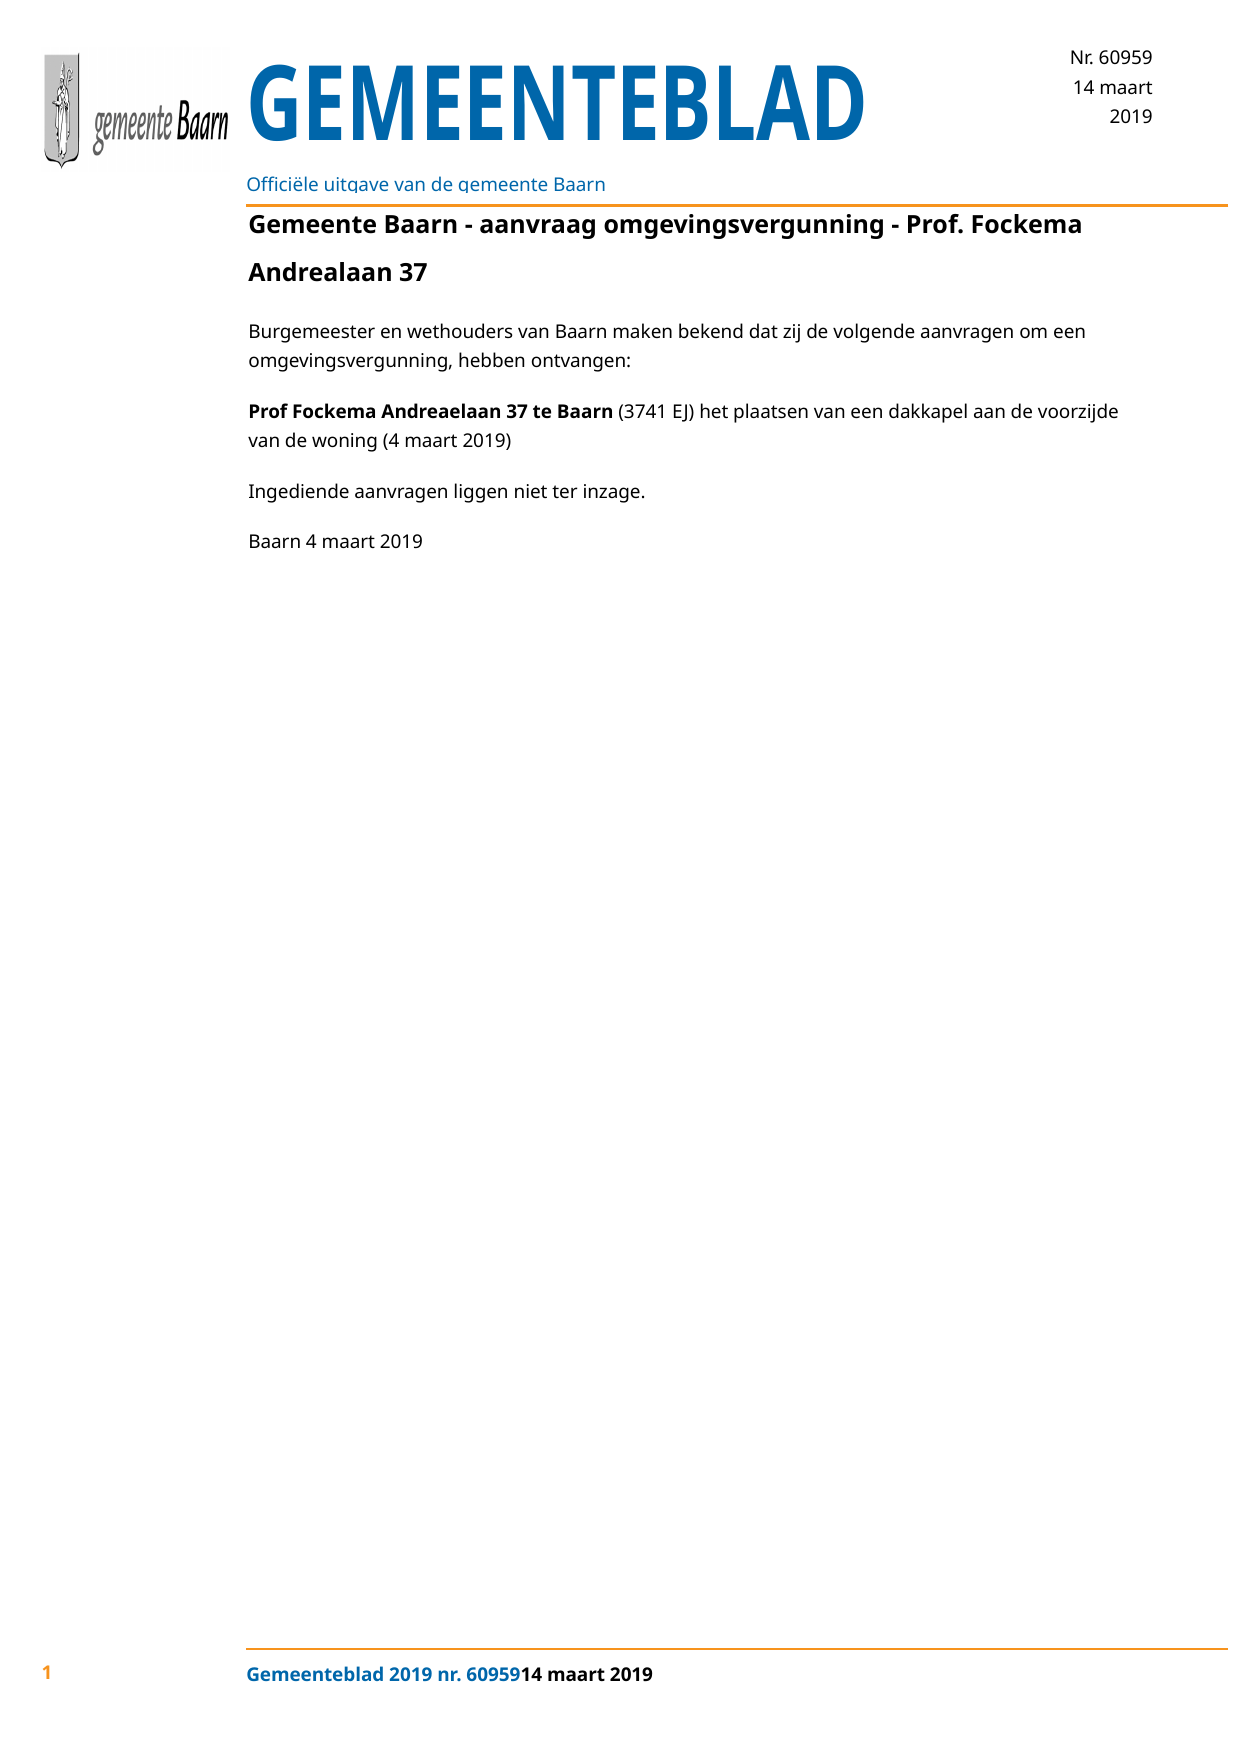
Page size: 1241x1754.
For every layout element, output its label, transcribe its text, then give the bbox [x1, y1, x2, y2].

text Baarn 4 maart 2019 [248, 528, 1152, 554]
text Prof Fockema Andreaelaan 37 te Baarn (3741 EJ) het plaatsen van een dakkapel aan de voorzijde van de woning (4 maart 2019) [248, 398, 1152, 453]
picture [41, 47, 231, 172]
text Ingediende aanvragen liggen niet ter inzage. [248, 478, 1152, 504]
text Burgemeester en wethouders van Baarn maken bekend dat zij de volgende aanvragen om een omgevingsvergunning, hebben ontvangen: [248, 318, 1152, 373]
text Gemeente Baarn - aanvraag omgevingsvergunning - Prof. Fockema Andrealaan 37 [248, 207, 1152, 288]
